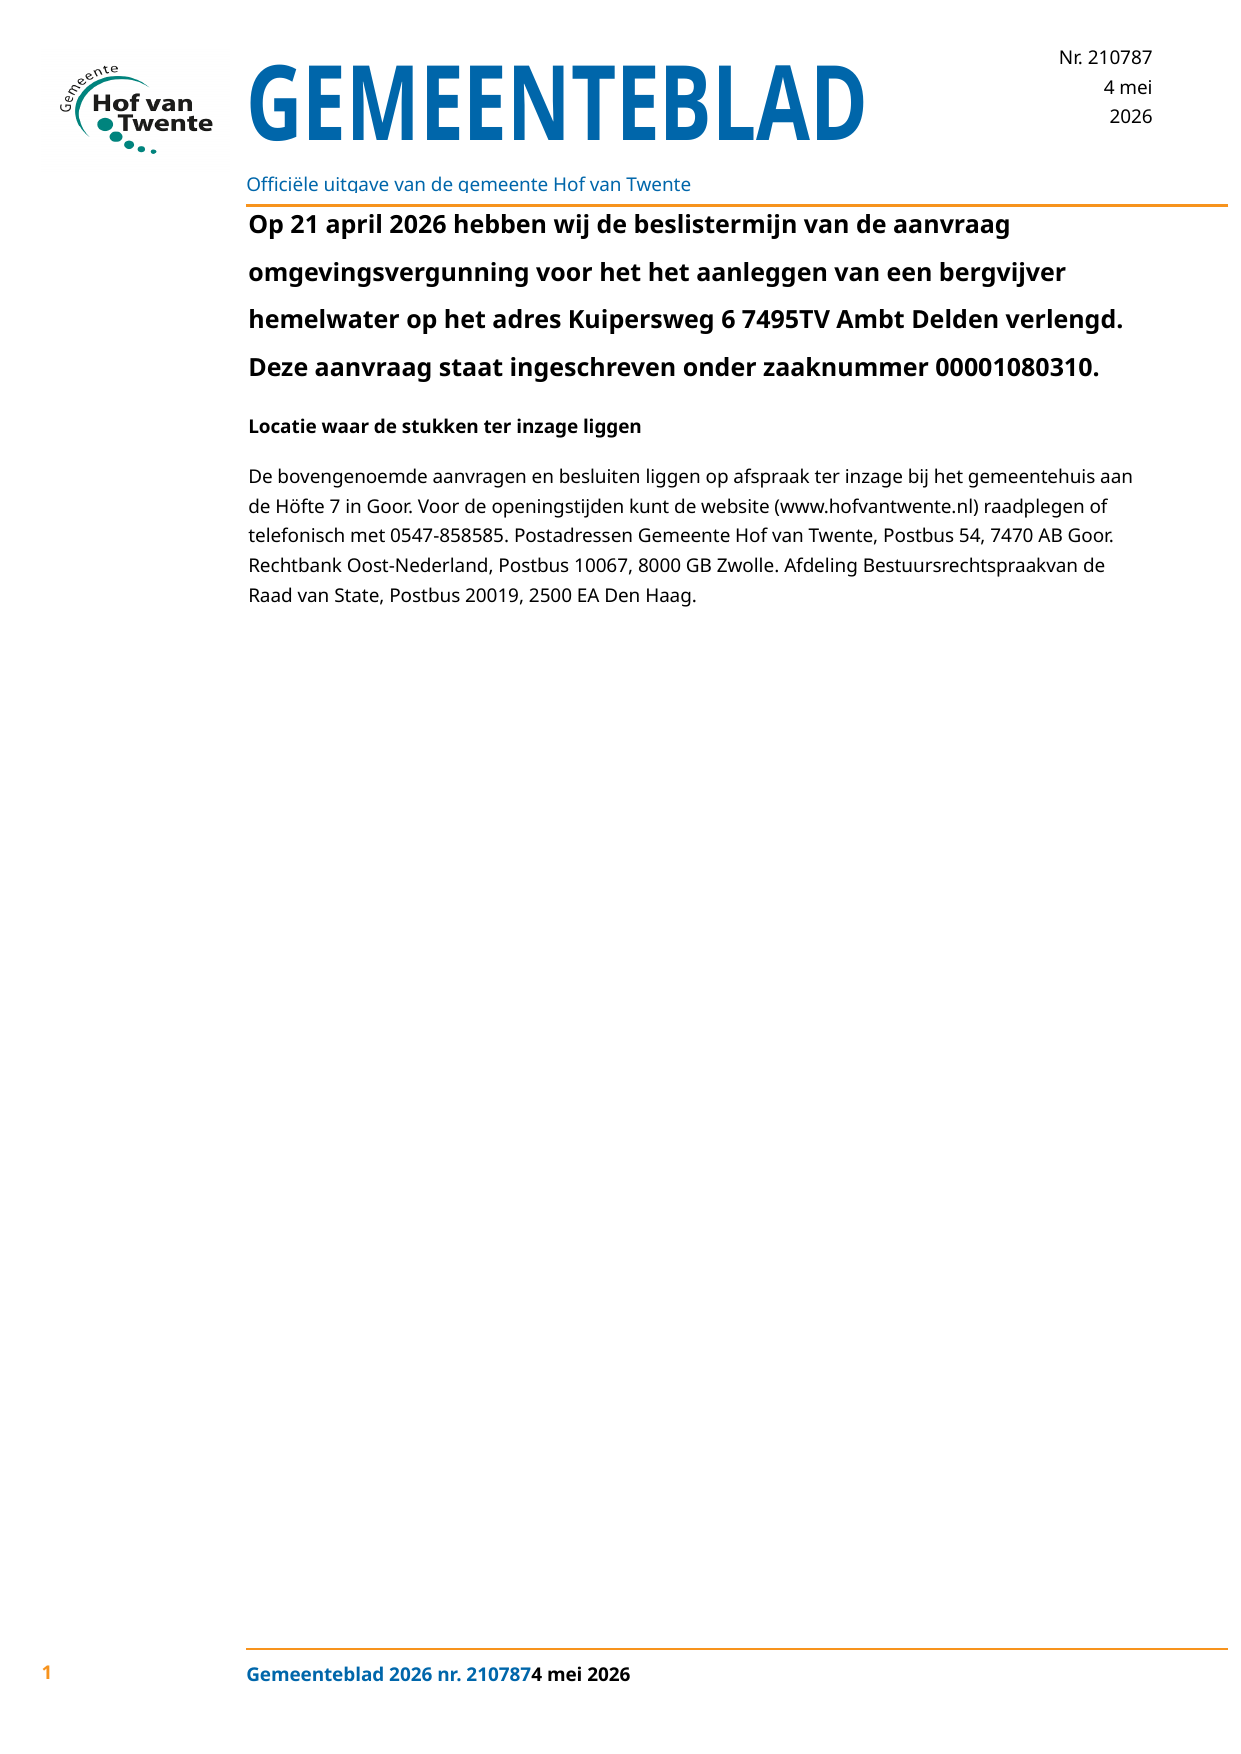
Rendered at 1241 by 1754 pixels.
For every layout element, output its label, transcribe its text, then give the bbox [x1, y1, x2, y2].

text Locatie waar de stukken ter inzage liggen [248, 413, 1152, 439]
text De bovengenoemde aanvragen en besluiten liggen op afspraak ter inzage bij het gemeentehuis aan de Höfte 7 in Goor. Voor de openingstijden kunt de website (www.hofvantwente.nl) raadplegen of telefonisch met 0547-858585. Postadressen Gemeente Hof van Twente, Postbus 54, 7470 AB Goor. Rechtbank Oost-Nederland, Postbus 10067, 8000 GB Zwolle. Afdeling Bestuursrechtspraakvan de Raad van State, Postbus 20019, 2500 EA Den Haag. [248, 463, 1152, 608]
picture [41, 47, 231, 172]
text Op 21 april 2026 hebben wij de beslistermijn van de aanvraag omgevingsvergunning voor het het aanleggen van een bergvijver hemelwater op het adres Kuipersweg 6 7495TV Ambt Delden verlengd. Deze aanvraag staat ingeschreven onder zaaknummer 00001080310. [248, 207, 1152, 384]
